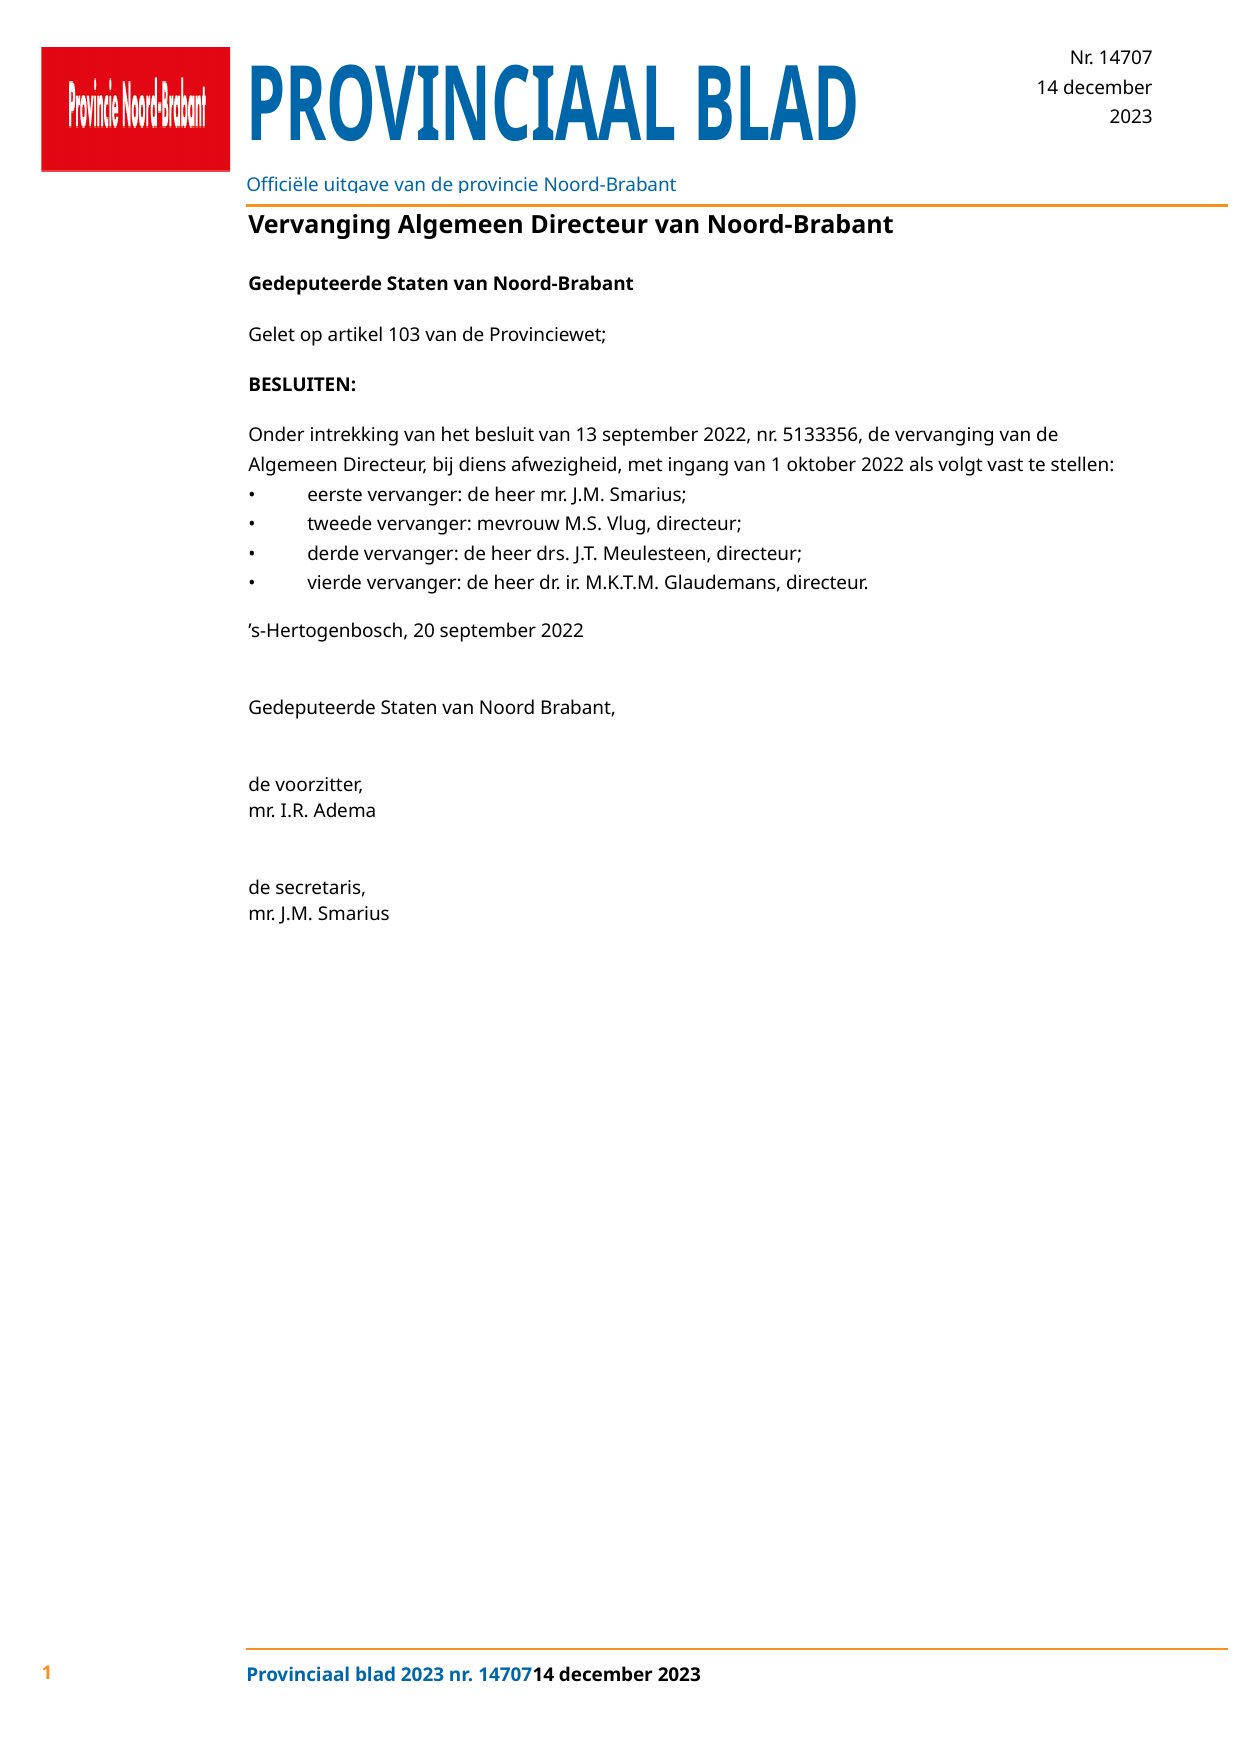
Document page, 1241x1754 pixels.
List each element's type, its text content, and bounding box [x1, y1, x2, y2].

text Onder intrekking van het besluit van 13 september 2022, nr. 5133356, de vervanging van de Algemeen Directeur, bij diens afwezigheid, met ingang van 1 oktober 2022 als volgt vast te stellen: [248, 422, 1152, 477]
list vierde vervanger: de heer dr. ir. M.K.T.M. Glaudemans, directeur. [248, 569, 1152, 595]
text mr. I.R. Adema [248, 797, 1152, 823]
list tweede vervanger: mevrouw M.S. Vlug, directeur; [248, 510, 1152, 536]
text BESLUITEN: [248, 371, 1152, 397]
text mr. J.M. Smarius [248, 900, 1152, 926]
text Vervanging Algemeen Directeur van Noord-Brabant [248, 207, 1152, 241]
text Gedeputeerde Staten van Noord Brabant, [248, 694, 1152, 720]
list eerste vervanger: de heer mr. J.M. Smarius; [248, 481, 1152, 506]
text de secretaris, [248, 874, 1152, 900]
text ’s-Hertogenbosch, 20 september 2022 [248, 617, 1152, 643]
text Gedeputeerde Staten van Noord-Brabant [248, 270, 1152, 296]
text de voorzitter, [248, 772, 1152, 797]
text Gelet op artikel 103 van de Provinciewet; [248, 321, 1152, 346]
list derde vervanger: de heer drs. J.T. Meulesteen, directeur; [248, 540, 1152, 566]
picture [41, 47, 231, 172]
